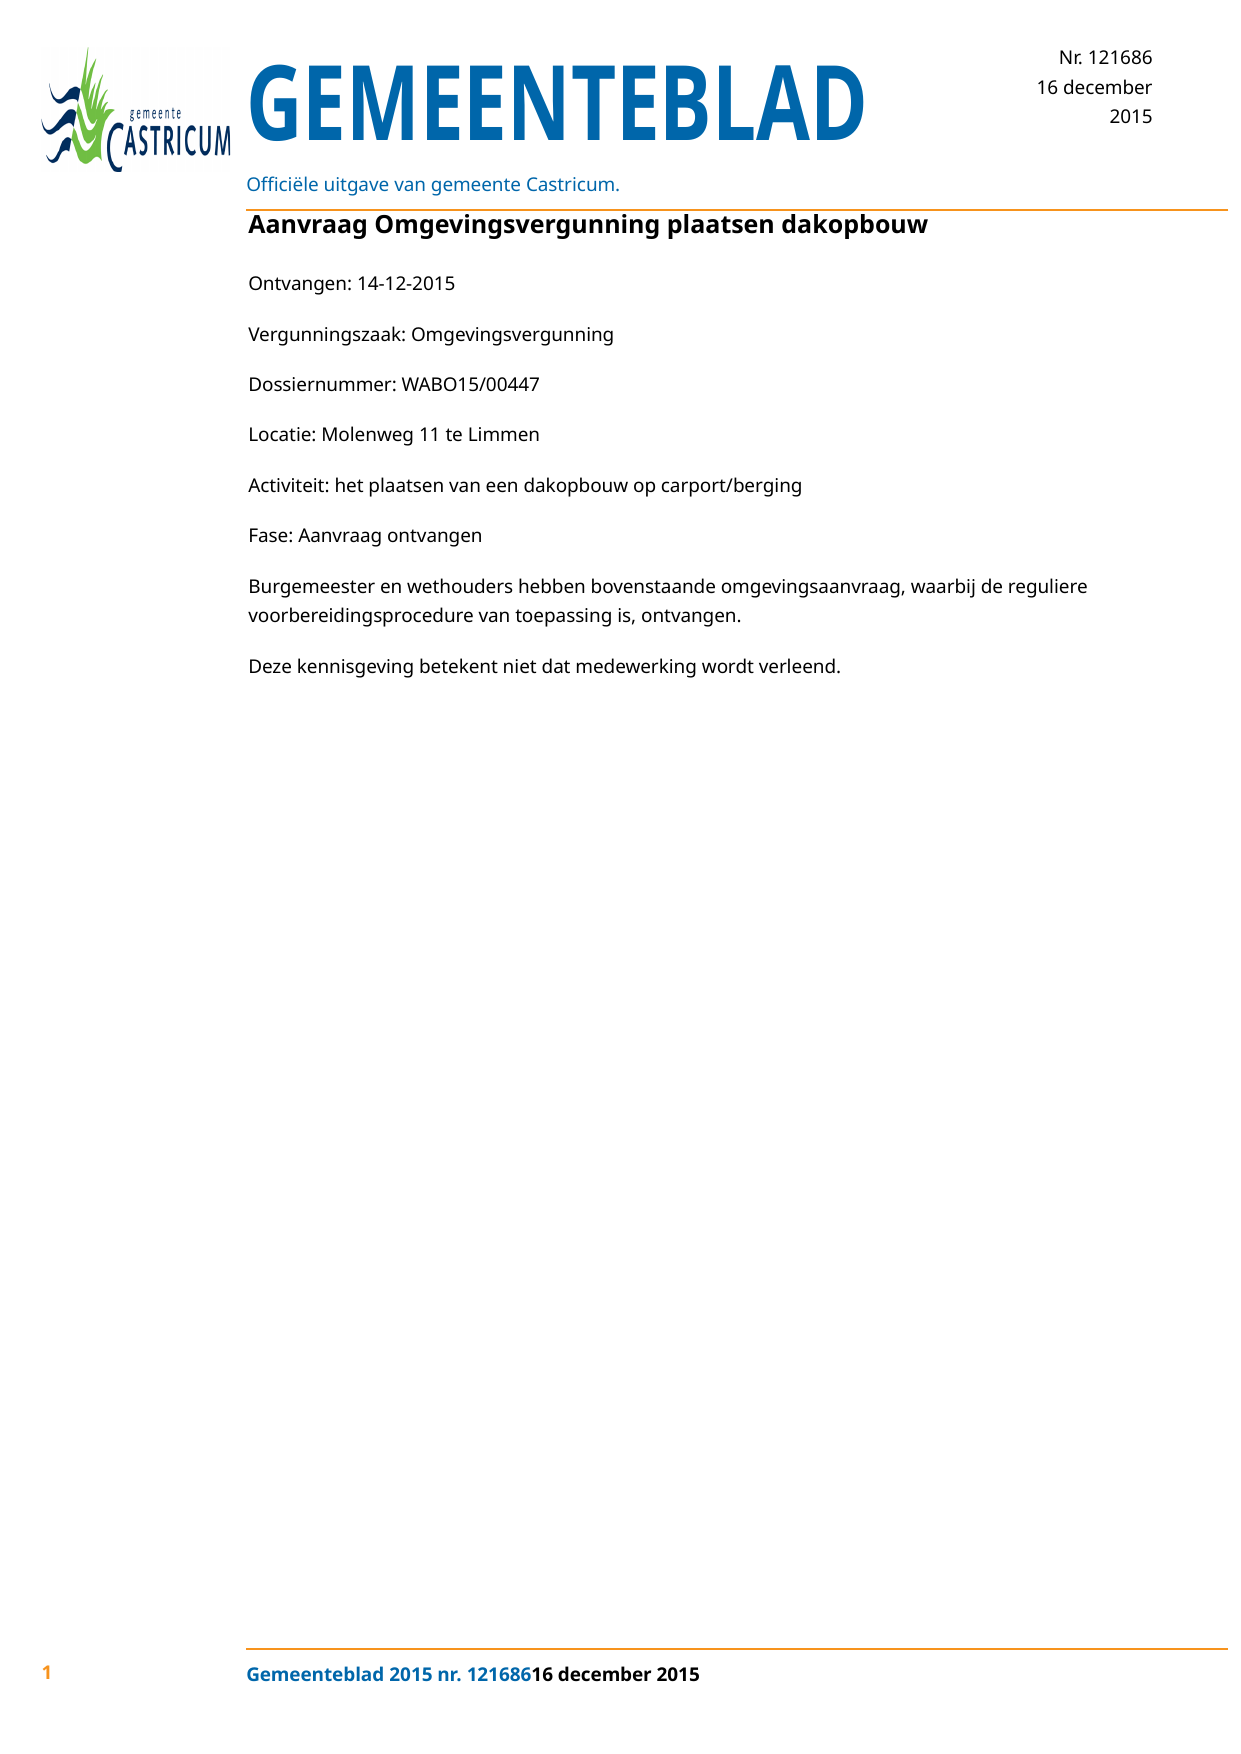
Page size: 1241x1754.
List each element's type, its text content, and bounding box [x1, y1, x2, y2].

text Fase: Aanvraag ontvangen [248, 522, 1152, 548]
text Locatie: Molenweg 11 te Limmen [248, 422, 1152, 447]
text Aanvraag Omgevingsvergunning plaatsen dakopbouw [248, 211, 1152, 241]
text Activiteit: het plaatsen van een dakopbouw op carport/berging [248, 472, 1152, 498]
picture [41, 47, 231, 172]
text Ontvangen: 14-12-2015 [248, 270, 1152, 296]
text Vergunningszaak: Omgevingsvergunning [248, 321, 1152, 346]
text Dossiernummer: WABO15/00447 [248, 371, 1152, 397]
text Deze kennisgeving betekent niet dat medewerking wordt verleend. [248, 653, 1152, 678]
text Burgemeester en wethouders hebben bovenstaande omgevingsaanvraag, waarbij de reguliere voorbereidingsprocedure van toepassing is, ontvangen. [248, 573, 1152, 628]
